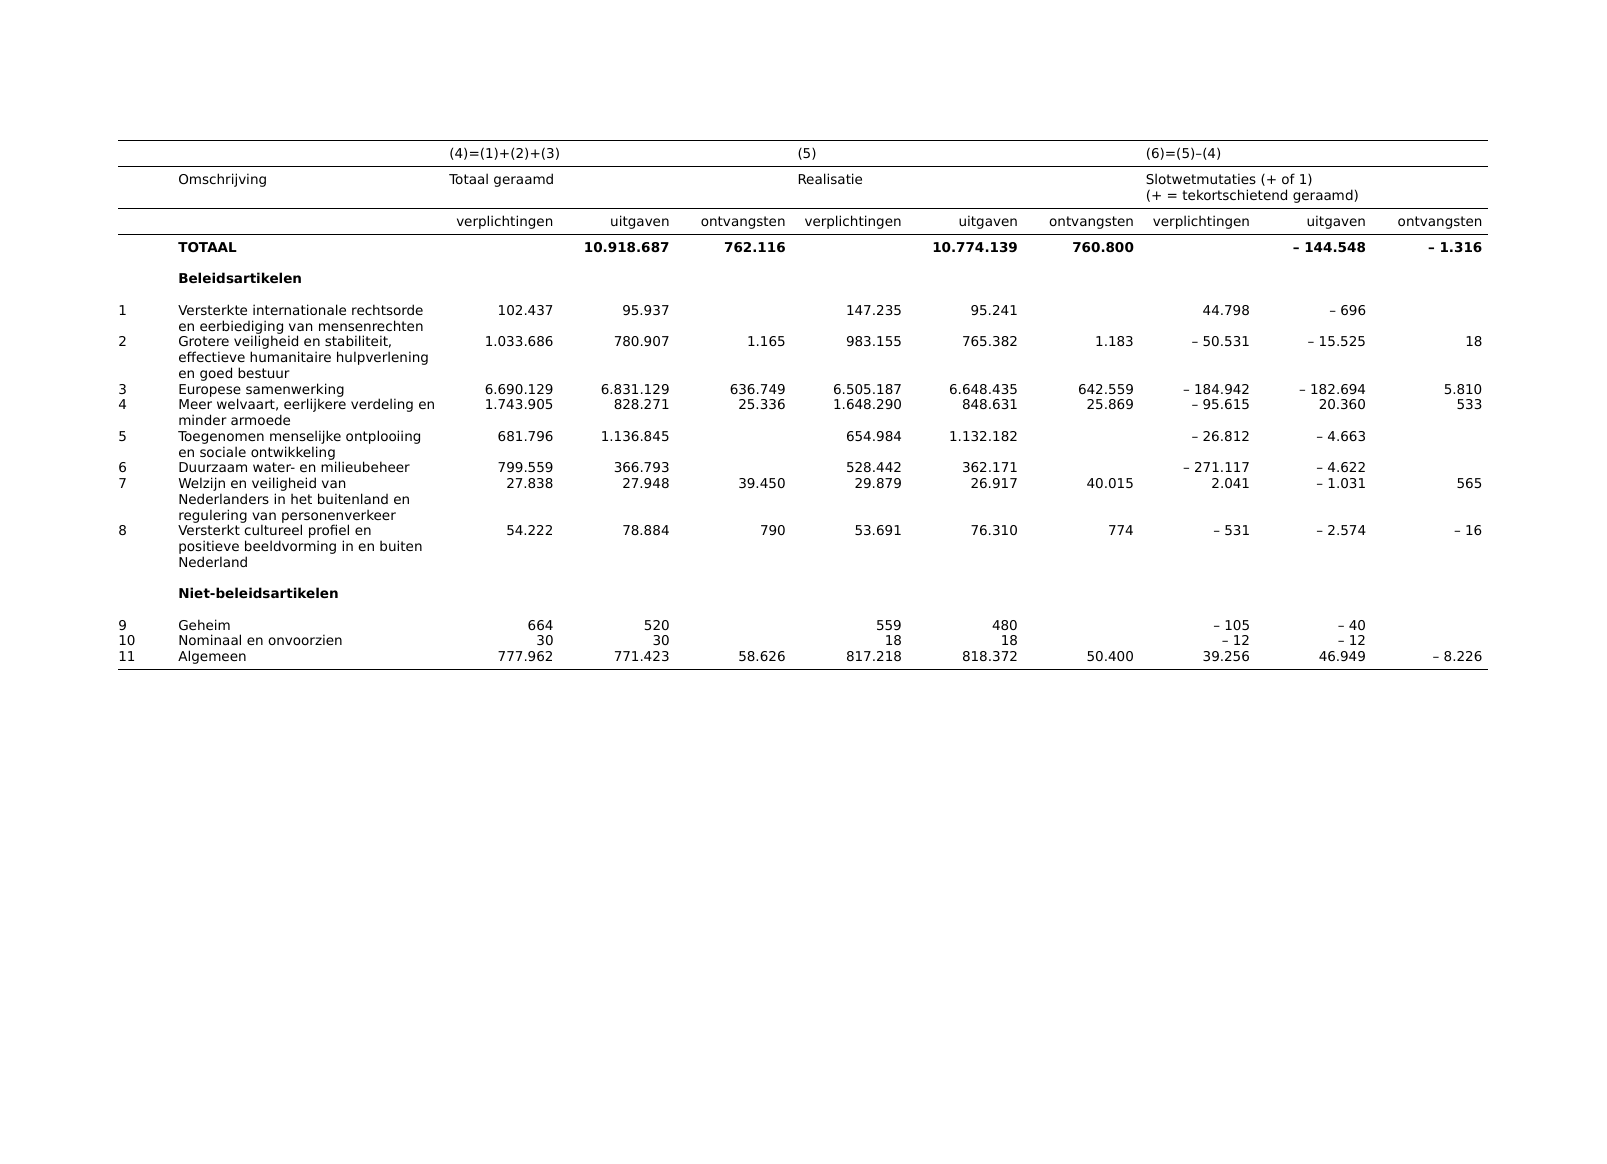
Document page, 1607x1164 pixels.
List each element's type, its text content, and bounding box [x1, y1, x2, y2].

table_cell 4 [118, 397, 172, 429]
table_header [172, 141, 443, 166]
table_cell 5 [118, 429, 172, 460]
table_cell 565 [1372, 476, 1488, 523]
table_cell [1372, 303, 1488, 334]
table_cell 983.155 [791, 334, 907, 381]
table_cell [1372, 287, 1488, 303]
table_cell [172, 287, 443, 303]
table_header (4)=(1)+(2)+(3) [443, 141, 791, 166]
table_cell [791, 256, 907, 271]
table_cell [118, 167, 172, 208]
table_cell [908, 602, 1023, 617]
table_cell [1140, 256, 1256, 271]
table_cell 8 [118, 523, 172, 570]
table_cell [172, 256, 443, 271]
table_cell [1024, 287, 1139, 303]
table_cell 6.690.129 [443, 381, 559, 397]
table_cell [1140, 287, 1256, 303]
table_cell – 1.031 [1256, 476, 1372, 523]
table_cell [559, 602, 675, 617]
table_cell 53.691 [791, 523, 907, 570]
table_cell Realisatie [791, 167, 1139, 208]
table_cell 29.879 [791, 476, 907, 523]
table_cell 1.743.905 [443, 397, 559, 429]
table_cell 848.631 [908, 397, 1023, 429]
table_cell 147.235 [791, 303, 907, 334]
table_cell 27.948 [559, 476, 675, 523]
table_cell verplichtingen [1140, 209, 1256, 234]
table_cell – 144.548 [1256, 235, 1372, 256]
table_cell [443, 271, 559, 287]
table_cell – 40 [1256, 618, 1372, 633]
table_cell uitgaven [1256, 209, 1372, 234]
table_cell [1372, 429, 1488, 460]
table_cell Europese samenwerking [172, 381, 443, 397]
table_cell [675, 429, 791, 460]
table_cell [443, 602, 559, 617]
table_cell – 696 [1256, 303, 1372, 334]
table_cell [172, 570, 443, 586]
table_cell 1.183 [1024, 334, 1139, 381]
table_cell [675, 460, 791, 476]
table_cell [908, 256, 1023, 271]
table_cell 10.774.139 [908, 235, 1023, 256]
table_cell [675, 271, 791, 287]
table_cell [443, 570, 559, 586]
table_cell Welzijn en veiligheid van Nederlanders in het buitenland en regulering van personenverkeer [172, 476, 443, 523]
table_cell – 531 [1140, 523, 1256, 570]
table_cell [118, 570, 172, 586]
table_cell – 105 [1140, 618, 1256, 633]
table_cell [172, 602, 443, 617]
table_cell 559 [791, 618, 907, 633]
table_cell [791, 235, 907, 256]
table_cell 46.949 [1256, 649, 1372, 669]
table_cell 2.041 [1140, 476, 1256, 523]
table_cell [1140, 570, 1256, 586]
table_cell 366.793 [559, 460, 675, 476]
table_cell 762.116 [675, 235, 791, 256]
table_cell Grotere veiligheid en stabiliteit, effectieve humanitaire hulpverlening en goed bestuur [172, 334, 443, 381]
table_cell 780.907 [559, 334, 675, 381]
table_cell 11 [118, 649, 172, 669]
table_cell 25.336 [675, 397, 791, 429]
table_cell 664 [443, 618, 559, 633]
table_cell Totaal geraamd [443, 167, 791, 208]
table_cell – 4.622 [1256, 460, 1372, 476]
table_cell 1.648.290 [791, 397, 907, 429]
table_cell 44.798 [1140, 303, 1256, 334]
table_cell [118, 209, 172, 234]
table_cell – 4.663 [1256, 429, 1372, 460]
table_cell [1024, 602, 1139, 617]
table_cell [1256, 287, 1372, 303]
table_header (6)=(5)–(4) [1140, 141, 1488, 166]
table_cell 760.800 [1024, 235, 1139, 256]
table_cell – 182.694 [1256, 381, 1372, 397]
table_cell – 12 [1140, 633, 1256, 649]
table_cell 777.962 [443, 649, 559, 669]
table_header [118, 141, 172, 166]
table_cell [1256, 271, 1372, 287]
table_cell Omschrijving [172, 167, 443, 208]
table_cell 10.918.687 [559, 235, 675, 256]
table_cell – 95.615 [1140, 397, 1256, 429]
table_cell 520 [559, 618, 675, 633]
table_cell [675, 287, 791, 303]
table_cell [1372, 570, 1488, 586]
table_cell [1140, 586, 1256, 602]
table_cell 39.450 [675, 476, 791, 523]
table_cell [559, 256, 675, 271]
table_cell 817.218 [791, 649, 907, 669]
table_cell 18 [1372, 334, 1488, 381]
table_cell Slotwetmutaties (+ of 1) (+ = tekortschietend geraamd) [1140, 167, 1488, 208]
table_cell [908, 586, 1023, 602]
table_cell – 12 [1256, 633, 1372, 649]
table_cell – 26.812 [1140, 429, 1256, 460]
table_cell [1140, 602, 1256, 617]
table_cell 771.423 [559, 649, 675, 669]
table_cell 790 [675, 523, 791, 570]
table_cell [1372, 633, 1488, 649]
table_cell Geheim [172, 618, 443, 633]
table_cell [1372, 460, 1488, 476]
table_cell ontvangsten [675, 209, 791, 234]
table_cell [1024, 570, 1139, 586]
table_cell [908, 570, 1023, 586]
table_cell [1372, 586, 1488, 602]
table_cell [1256, 602, 1372, 617]
table_cell 799.559 [443, 460, 559, 476]
table_cell 654.984 [791, 429, 907, 460]
table_cell [118, 271, 172, 287]
table_cell 40.015 [1024, 476, 1139, 523]
table_cell 480 [908, 618, 1023, 633]
table_cell – 8.226 [1372, 649, 1488, 669]
table_cell 6.648.435 [908, 381, 1023, 397]
table_cell Versterkte internationale rechtsorde en eerbiediging van mensenrechten [172, 303, 443, 334]
table_cell Meer welvaart, eerlijkere verdeling en minder armoede [172, 397, 443, 429]
table_cell verplichtingen [443, 209, 559, 234]
table_cell 7 [118, 476, 172, 523]
table_cell 27.838 [443, 476, 559, 523]
table_cell [675, 570, 791, 586]
table_cell [1372, 271, 1488, 287]
table_cell – 2.574 [1256, 523, 1372, 570]
table_cell 765.382 [908, 334, 1023, 381]
table_cell 9 [118, 618, 172, 633]
table_cell 533 [1372, 397, 1488, 429]
table_cell [1024, 633, 1139, 649]
table_cell 774 [1024, 523, 1139, 570]
table_cell [559, 586, 675, 602]
table_cell 528.442 [791, 460, 907, 476]
table_cell [1372, 618, 1488, 633]
table_cell 102.437 [443, 303, 559, 334]
table_cell [675, 586, 791, 602]
table_cell – 15.525 [1256, 334, 1372, 381]
table_cell [1256, 256, 1372, 271]
table_cell TOTAAL [172, 235, 443, 256]
table_cell [1256, 586, 1372, 602]
table_cell [118, 287, 172, 303]
table_cell [443, 256, 559, 271]
table_cell [443, 586, 559, 602]
table_cell 3 [118, 381, 172, 397]
table_cell 1.132.182 [908, 429, 1023, 460]
table_cell [1140, 235, 1256, 256]
table_cell 30 [559, 633, 675, 649]
table_cell uitgaven [908, 209, 1023, 234]
table_cell 636.749 [675, 381, 791, 397]
table_cell [1256, 570, 1372, 586]
table_cell 18 [908, 633, 1023, 649]
table_cell [675, 256, 791, 271]
table_cell 54.222 [443, 523, 559, 570]
table_cell [1024, 460, 1139, 476]
table_cell [908, 271, 1023, 287]
table_cell [559, 271, 675, 287]
table_cell 642.559 [1024, 381, 1139, 397]
table_cell [118, 256, 172, 271]
table_cell 818.372 [908, 649, 1023, 669]
table_cell Nominaal en onvoorzien [172, 633, 443, 649]
table_cell [1140, 271, 1256, 287]
table_cell 681.796 [443, 429, 559, 460]
table_cell 39.256 [1140, 649, 1256, 669]
table_cell 10 [118, 633, 172, 649]
table_cell – 1.316 [1372, 235, 1488, 256]
table_cell – 50.531 [1140, 334, 1256, 381]
table_cell Toegenomen menselijke ontplooiing en sociale ontwikkeling [172, 429, 443, 460]
table_cell [172, 209, 443, 234]
table_cell – 16 [1372, 523, 1488, 570]
table_cell [443, 287, 559, 303]
table_cell 1.136.845 [559, 429, 675, 460]
table_cell Beleidsartikelen [172, 271, 443, 287]
table_cell 5.810 [1372, 381, 1488, 397]
table_cell 6.505.187 [791, 381, 907, 397]
table_cell [559, 570, 675, 586]
table_cell verplichtingen [791, 209, 907, 234]
table_cell [791, 287, 907, 303]
table_cell 2 [118, 334, 172, 381]
table_cell [675, 303, 791, 334]
table_cell [791, 602, 907, 617]
table_cell 1 [118, 303, 172, 334]
table_cell [1024, 429, 1139, 460]
table_cell [1024, 586, 1139, 602]
table_cell Duurzaam water- en milieubeheer [172, 460, 443, 476]
table_cell 362.171 [908, 460, 1023, 476]
table_cell [1372, 602, 1488, 617]
table_cell [791, 570, 907, 586]
table_cell [559, 287, 675, 303]
table_cell 1.033.686 [443, 334, 559, 381]
table_cell [675, 602, 791, 617]
table_cell [118, 602, 172, 617]
table_cell – 271.117 [1140, 460, 1256, 476]
table_cell [675, 618, 791, 633]
table_cell 58.626 [675, 649, 791, 669]
table_cell 50.400 [1024, 649, 1139, 669]
table_cell 1.165 [675, 334, 791, 381]
table_cell ontvangsten [1372, 209, 1488, 234]
table_cell 25.869 [1024, 397, 1139, 429]
table_cell [1372, 256, 1488, 271]
table_cell [443, 235, 559, 256]
table_cell [1024, 256, 1139, 271]
table_cell Algemeen [172, 649, 443, 669]
table_cell – 184.942 [1140, 381, 1256, 397]
table_cell 30 [443, 633, 559, 649]
table_cell 18 [791, 633, 907, 649]
table_cell 20.360 [1256, 397, 1372, 429]
table_cell 95.937 [559, 303, 675, 334]
table_cell uitgaven [559, 209, 675, 234]
table_cell ontvangsten [1024, 209, 1139, 234]
table_cell [1024, 271, 1139, 287]
table_cell 6 [118, 460, 172, 476]
table_cell [1024, 303, 1139, 334]
table_cell [908, 287, 1023, 303]
table_cell [118, 235, 172, 256]
table_cell [118, 586, 172, 602]
table_cell 76.310 [908, 523, 1023, 570]
table_cell [1024, 618, 1139, 633]
table_cell [791, 271, 907, 287]
table_cell [791, 586, 907, 602]
table_cell 95.241 [908, 303, 1023, 334]
table_cell 26.917 [908, 476, 1023, 523]
table_cell Versterkt cultureel profiel en positieve beeldvorming in en buiten Nederland [172, 523, 443, 570]
table_cell 6.831.129 [559, 381, 675, 397]
table_cell Niet-beleidsartikelen [172, 586, 443, 602]
table_header (5) [791, 141, 1139, 166]
table_cell [675, 633, 791, 649]
table_cell 828.271 [559, 397, 675, 429]
table_cell 78.884 [559, 523, 675, 570]
